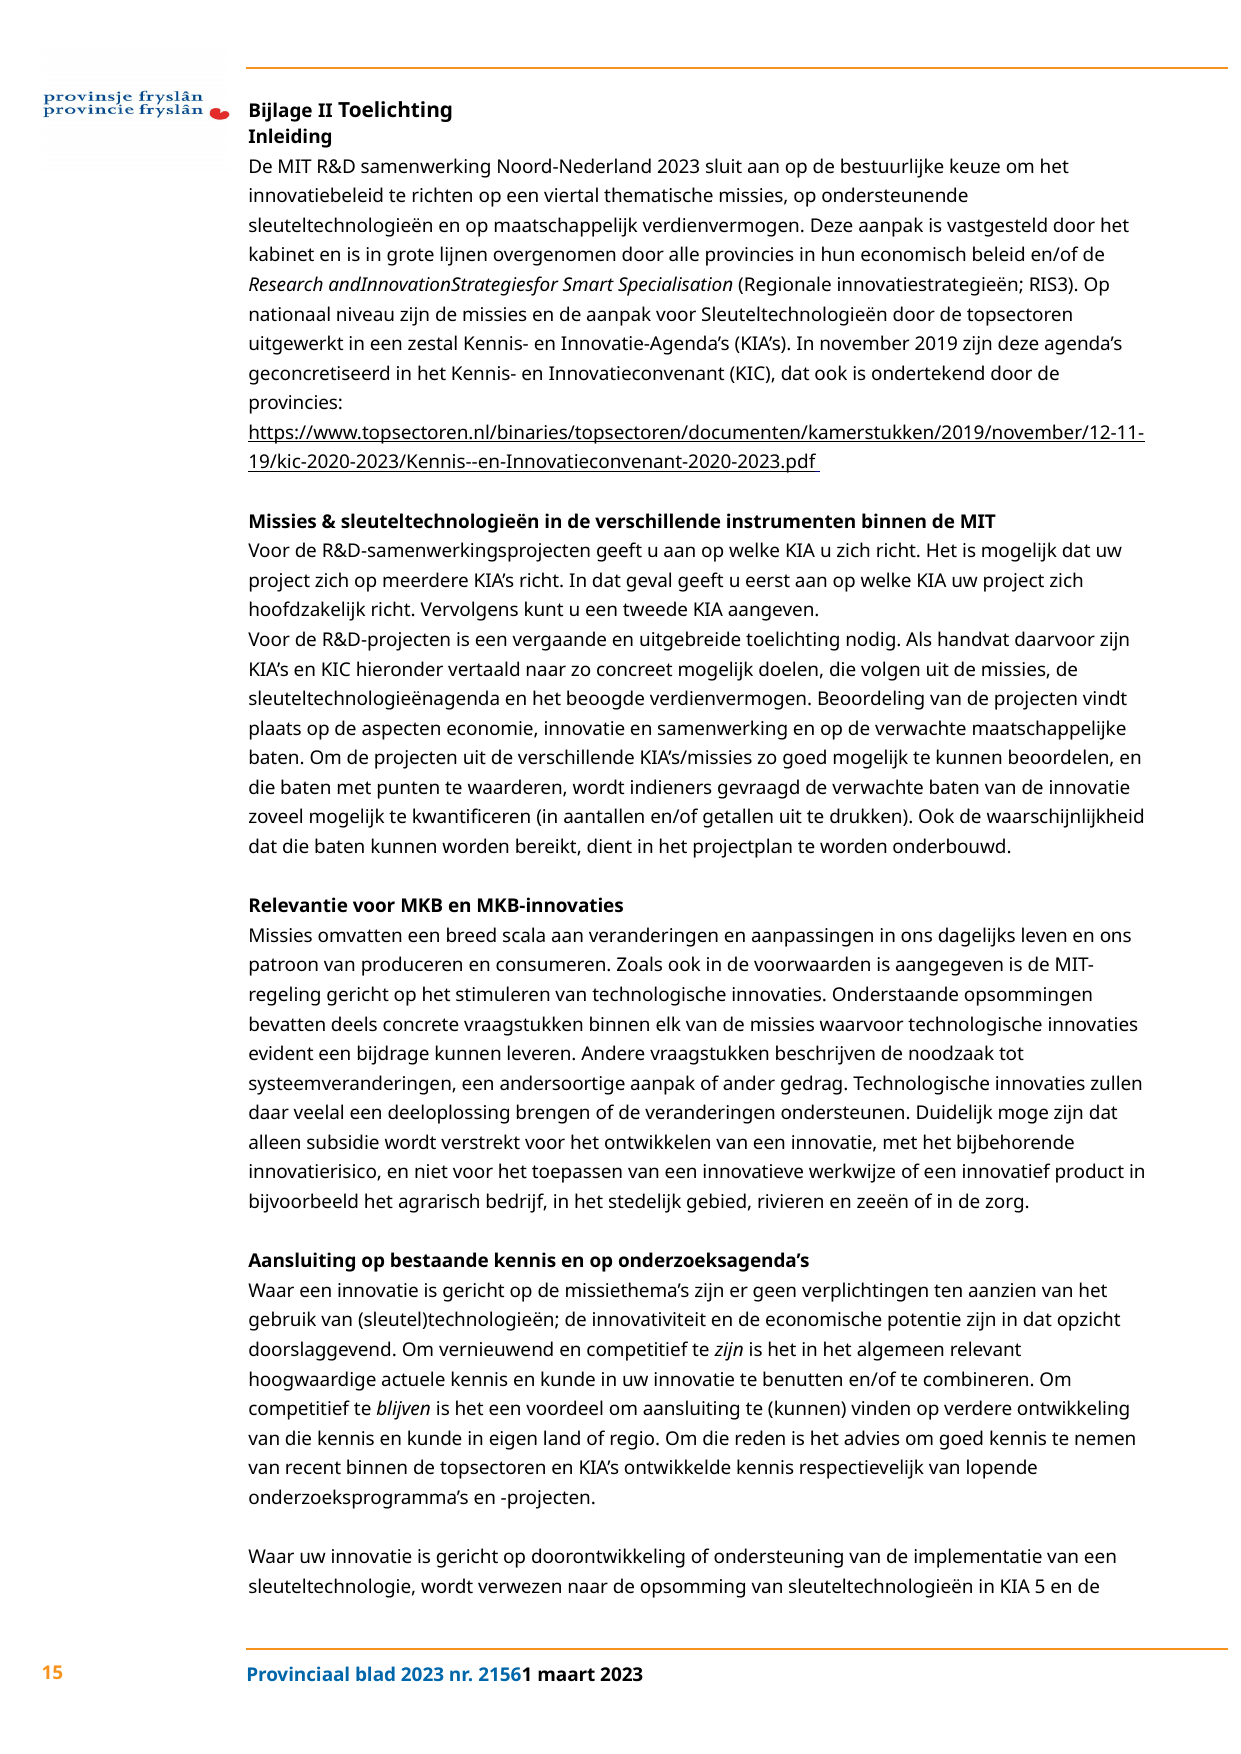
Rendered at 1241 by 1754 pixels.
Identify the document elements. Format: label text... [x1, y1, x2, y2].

text Missies omvatten een breed scala aan veranderingen en aanpassingen in ons dagelijks leven en ons patroon van produceren en consumeren. Zoals ook in de voorwaarden is aangegeven is de MIT-regeling gericht op het stimuleren van technologische innovaties. Onderstaande opsommingen bevatten deels concrete vraagstukken binnen elk van de missies waarvoor technologische innovaties evident een bijdrage kunnen leveren. Andere vraagstukken beschrijven de noodzaak tot systeemveranderingen, een andersoortige aanpak of ander gedrag. Technologische innovaties zullen daar veelal een deeloplossing brengen of de veranderingen ondersteunen. Duidelijk moge zijn dat alleen subsidie wordt verstrekt voor het ontwikkelen van een innovatie, met het bijbehorende innovatierisico, en niet voor het toepassen van een innovatieve werkwijze of een innovatief product in bijvoorbeeld het agrarisch bedrijf, in het stedelijk gebied, rivieren en zeeën of in de zorg. [248, 922, 1152, 1214]
text Waar uw innovatie is gericht op doorontwikkeling of ondersteuning van de implementatie van een sleuteltechnologie, wordt verwezen naar de opsomming van sleuteltechnologieën in KIA 5 en de [248, 1543, 1152, 1599]
picture [41, 47, 231, 172]
text Inleiding [248, 123, 1152, 149]
text De MIT R&D samenwerking Noord-Nederland 2023 sluit aan op de bestuurlijke keuze om het innovatiebeleid te richten op een viertal thematische missies, op ondersteunende sleuteltechnologieën en op maatschappelijk verdienvermogen. Deze aanpak is vastgesteld door het kabinet en is in grote lijnen overgenomen door alle provincies in hun economisch beleid en/of de Research andInnovationStrategiesfor Smart Specialisation (Regionale innovatiestrategieën; RIS3). Op nationaal niveau zijn de missies en de aanpak voor Sleuteltechnologieën door de topsectoren uitgewerkt in een zestal Kennis- en Innovatie-Agenda’s (KIA’s). In november 2019 zijn deze agenda’s geconcretiseerd in het Kennis- en Innovatieconvenant (KIC), dat ook is ondertekend door de provincies: [248, 153, 1152, 415]
text Aansluiting op bestaande kennis en op onderzoeksagenda’s [248, 1247, 1152, 1273]
text Relevantie voor MKB en MKB-innovaties [248, 892, 1152, 918]
text https://www.topsectoren.nl/binaries/topsectoren/documenten/kamerstukken/2019/november/12-11-19/kic-2020-2023/Kennis--en-Innovatieconvenant-2020-2023.pdf [248, 419, 1152, 474]
text Missies & sleuteltechnologieën in de verschillende instrumenten binnen de MIT [248, 508, 1152, 534]
text Voor de R&D-projecten is een vergaande en uitgebreide toelichting nodig. Als handvat daarvoor zijn KIA’s en KIC hieronder vertaald naar zo concreet mogelijk doelen, die volgen uit de missies, de sleuteltechnologieënagenda en het beoogde verdienvermogen. Beoordeling van de projecten vindt plaats op de aspecten economie, innovatie en samenwerking en op de verwachte maatschappelijke baten. Om de projecten uit de verschillende KIA’s/missies zo goed mogelijk te kunnen beoordelen, en die baten met punten te waarderen, wordt indieners gevraagd de verwachte baten van de innovatie zoveel mogelijk te kwantificeren (in aantallen en/of getallen uit te drukken). Ook de waarschijnlijkheid dat die baten kunnen worden bereikt, dient in het projectplan te worden onderbouwd. [248, 626, 1152, 859]
text Waar een innovatie is gericht op de missiethema’s zijn er geen verplichtingen ten aanzien van het gebruik van (sleutel)technologieën; de innovativiteit en de economische potentie zijn in dat opzicht doorslaggevend. Om vernieuwend en competitief te zijn is het in het algemeen relevant hoogwaardige actuele kennis en kunde in uw innovatie te benutten en/of te combineren. Om competitief te blijven is het een voordeel om aansluiting te (kunnen) vinden op verdere ontwikkeling van die kennis en kunde in eigen land of regio. Om die reden is het advies om goed kennis te nemen van recent binnen de topsectoren en KIA’s ontwikkelde kennis respectievelijk van lopende onderzoeksprogramma’s en -projecten. [248, 1277, 1152, 1510]
text Voor de R&D-samenwerkingsprojecten geeft u aan op welke KIA u zich richt. Het is mogelijk dat uw project zich op meerdere KIA’s richt. In dat geval geeft u eerst aan op welke KIA uw project zich hoofdzakelijk richt. Vervolgens kunt u een tweede KIA aangeven. [248, 537, 1152, 622]
text Bijlage II Toelichting [248, 95, 1152, 123]
